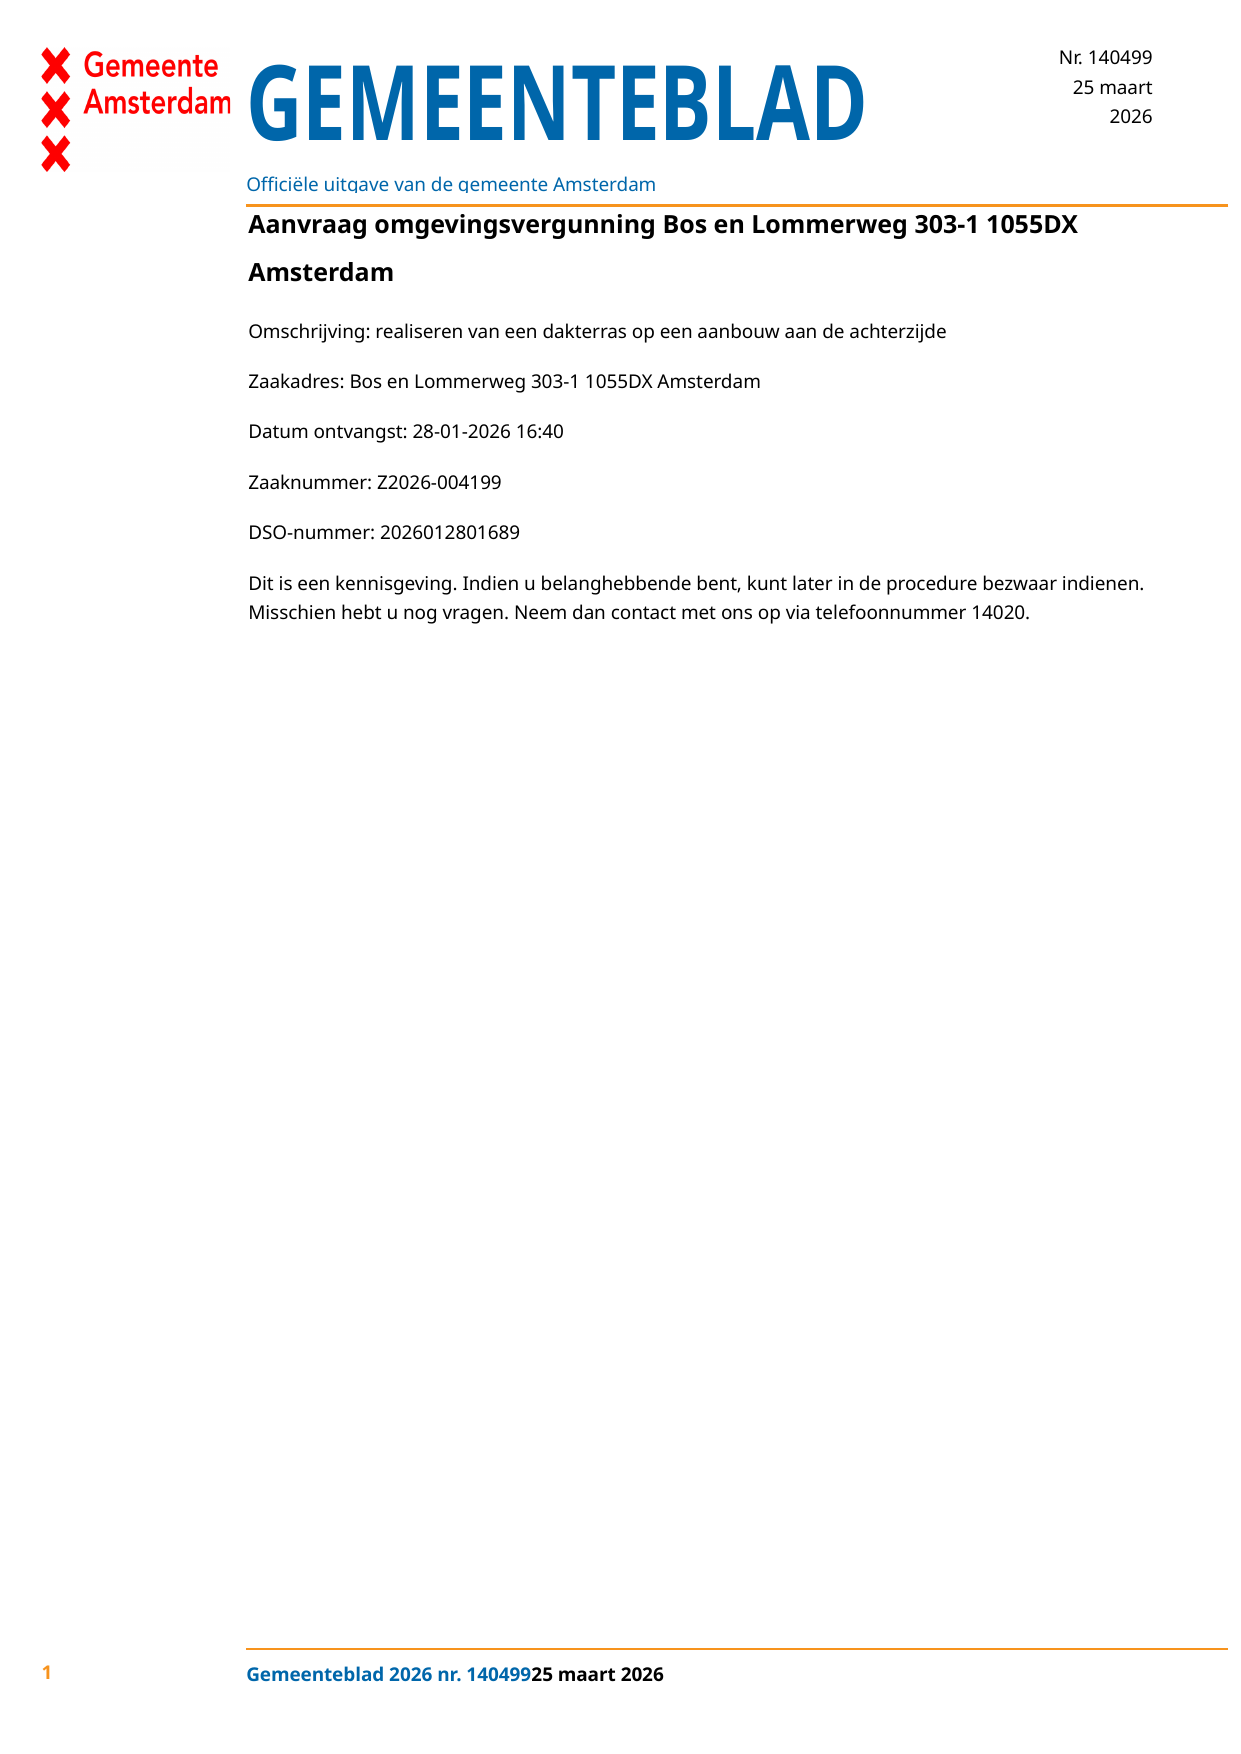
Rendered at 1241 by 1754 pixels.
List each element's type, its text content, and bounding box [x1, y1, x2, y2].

text Aanvraag omgevingsvergunning Bos en Lommerweg 303-1 1055DX Amsterdam [248, 207, 1152, 288]
text Zaakadres: Bos en Lommerweg 303-1 1055DX Amsterdam [248, 368, 1152, 394]
text Dit is een kennisgeving. Indien u belanghebbende bent, kunt later in de procedure bezwaar indienen. Misschien hebt u nog vragen. Neem dan contact met ons op via telefoonnummer 14020. [248, 570, 1152, 625]
text Datum ontvangst: 28-01-2026 16:40 [248, 419, 1152, 444]
text Zaaknummer: Z2026-004199 [248, 469, 1152, 495]
text Omschrijving: realiseren van een dakterras op een aanbouw aan de achterzijde [248, 318, 1152, 344]
text DSO-nummer: 2026012801689 [248, 519, 1152, 545]
picture [41, 47, 231, 172]
